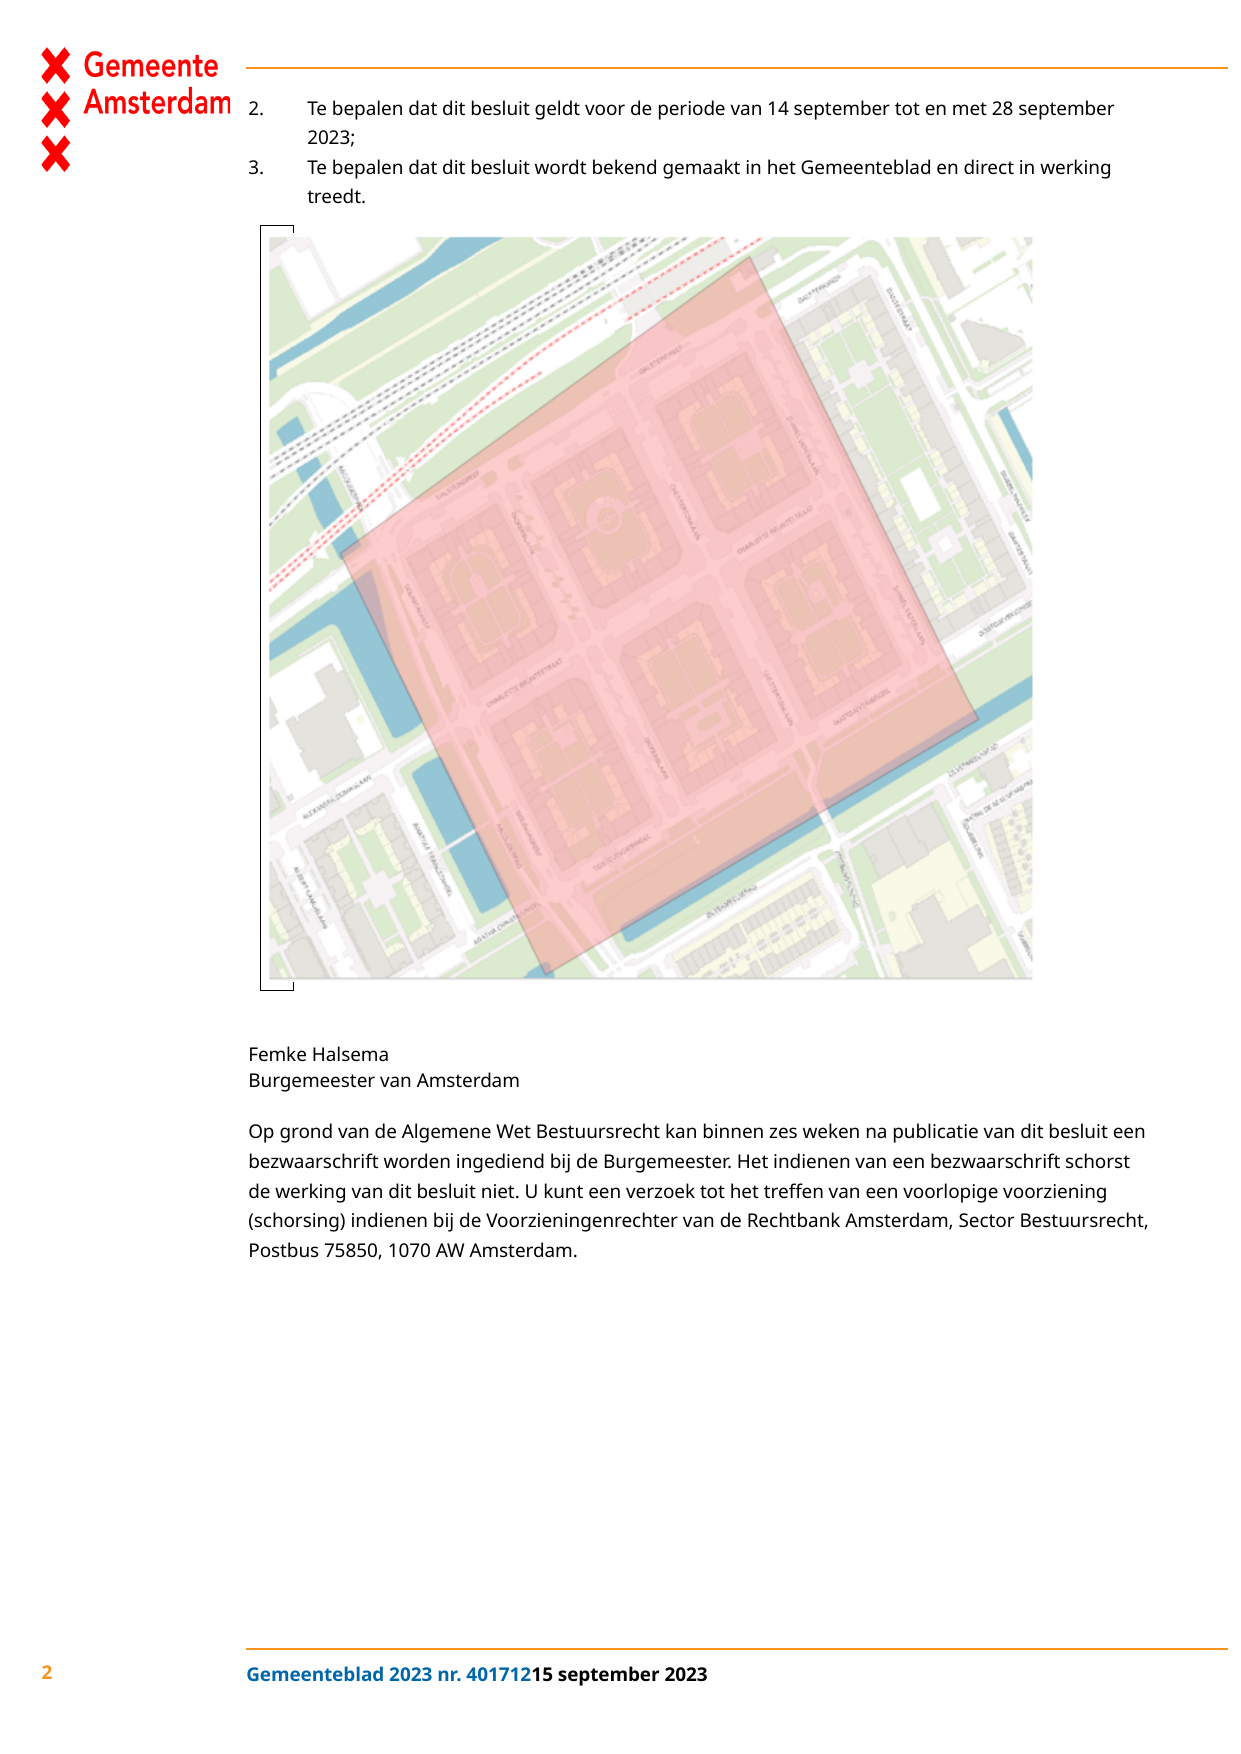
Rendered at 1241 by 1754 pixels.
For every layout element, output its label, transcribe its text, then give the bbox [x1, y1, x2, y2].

text Femke Halsema [248, 1041, 1152, 1067]
text Burgemeester van Amsterdam [248, 1067, 1152, 1093]
list Te bepalen dat dit besluit geldt voor de periode van 14 september tot en met 28 september 2023; [248, 95, 1152, 150]
picture [41, 47, 231, 172]
picture [268, 233, 1037, 982]
list Te bepalen dat dit besluit wordt bekend gemaakt in het Gemeenteblad en direct in werking treedt. [248, 154, 1152, 209]
text Op grond van de Algemene Wet Bestuursrecht kan binnen zes weken na publicatie van dit besluit een bezwaarschrift worden ingediend bij de Burgemeester. Het indienen van een bezwaarschrift schorst de werking van dit besluit niet. U kunt een verzoek tot het treffen van een voorlopige voorziening (schorsing) indienen bij de Voorzieningenrechter van de Rechtbank Amsterdam, Sector Bestuursrecht, Postbus 75850, 1070 AW Amsterdam. [248, 1119, 1152, 1263]
